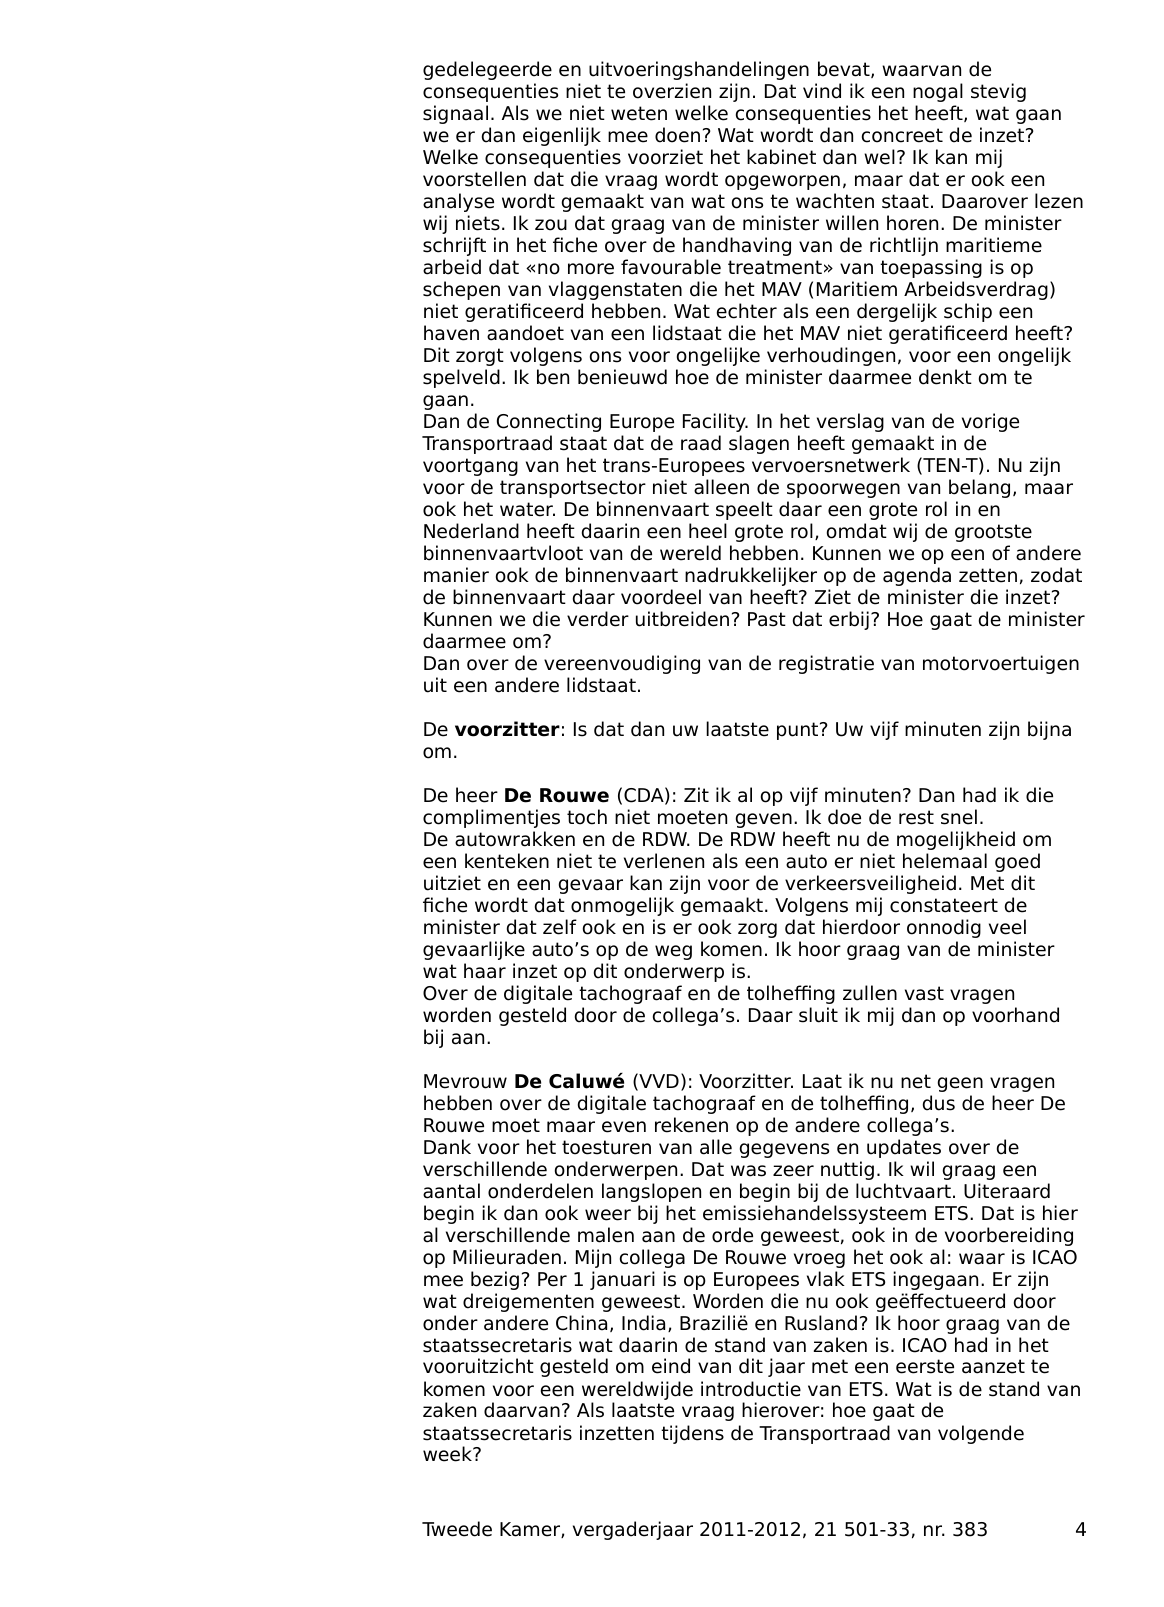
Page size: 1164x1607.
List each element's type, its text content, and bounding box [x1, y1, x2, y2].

text Dan over de vereenvoudiging van de registratie van motorvoertuigen uit een andere lidstaat. [422, 652, 1087, 696]
text Dan de Connecting Europe Facility. In het verslag van de vorige Transportraad staat dat de raad slagen heeft gemaakt in de voortgang van het trans-Europees vervoersnetwerk (TEN-T). Nu zijn voor de transportsector niet alleen de spoorwegen van belang, maar ook het water. De binnenvaart speelt daar een grote rol in en Nederland heeft daarin een heel grote rol, omdat wij de grootste binnenvaartvloot van de wereld hebben. Kunnen we op een of andere manier ook de binnenvaart nadrukkelijker op de agenda zetten, zodat de binnenvaart daar voordeel van heeft? Ziet de minister die inzet? Kunnen we die verder uitbreiden? Past dat erbij? Hoe gaat de minister daarmee om? [422, 411, 1087, 652]
text Dank voor het toesturen van alle gegevens en updates over de verschillende onderwerpen. Dat was zeer nuttig. Ik wil graag een aantal onderdelen langslopen en begin bij de luchtvaart. Uiteraard begin ik dan ook weer bij het emissiehandelssysteem ETS. Dat is hier al verschillende malen aan de orde geweest, ook in de voorbereiding op Milieuraden. Mijn collega De Rouwe vroeg het ook al: waar is ICAO mee bezig? Per 1 januari is op Europees vlak ETS ingegaan. Er zijn wat dreigementen geweest. Worden die nu ook geëffectueerd door onder andere China, India, Brazilië en Rusland? Ik hoor graag van de staatssecretaris wat daarin de stand van zaken is. ICAO had in het vooruitzicht gesteld om eind van dit jaar met een eerste aanzet te komen voor een wereldwijde introductie van ETS. Wat is de stand van zaken daarvan? Als laatste vraag hierover: hoe gaat de staatssecretaris inzetten tijdens de Transportraad van volgende week? [422, 1137, 1087, 1466]
text gedelegeerde en uitvoeringshandelingen bevat, waarvan de consequenties niet te overzien zijn. Dat vind ik een nogal stevig signaal. Als we niet weten welke consequenties het heeft, wat gaan we er dan eigenlijk mee doen? Wat wordt dan concreet de inzet? Welke consequenties voorziet het kabinet dan wel? Ik kan mij voorstellen dat die vraag wordt opgeworpen, maar dat er ook een analyse wordt gemaakt van wat ons te wachten staat. Daarover lezen wij niets. Ik zou dat graag van de minister willen horen. De minister schrijft in het fiche over de handhaving van de richtlijn maritieme arbeid dat «no more favourable treatment» van toepassing is op schepen van vlaggenstaten die het MAV (Maritiem Arbeidsverdrag) niet geratificeerd hebben. Wat echter als een dergelijk schip een haven aandoet van een lidstaat die het MAV niet geratificeerd heeft? Dit zorgt volgens ons voor ongelijke verhoudingen, voor een ongelijk spelveld. Ik ben benieuwd hoe de minister daarmee denkt om te gaan. [422, 59, 1087, 411]
text De heer De Rouwe (CDA): Zit ik al op vijf minuten? Dan had ik die complimentjes toch niet moeten geven. Ik doe de rest snel. [422, 785, 1087, 829]
text De autowrakken en de RDW. De RDW heeft nu de mogelijkheid om een kenteken niet te verlenen als een auto er niet helemaal goed uitziet en een gevaar kan zijn voor de verkeersveiligheid. Met dit fiche wordt dat onmogelijk gemaakt. Volgens mij constateert de minister dat zelf ook en is er ook zorg dat hierdoor onnodig veel gevaarlijke auto’s op de weg komen. Ik hoor graag van de minister wat haar inzet op dit onderwerp is. [422, 829, 1087, 983]
text Mevrouw De Caluwé (VVD): Voorzitter. Laat ik nu net geen vragen hebben over de digitale tachograaf en de tolheffing, dus de heer De Rouwe moet maar even rekenen op de andere collega’s. [422, 1071, 1087, 1137]
text De voorzitter: Is dat dan uw laatste punt? Uw vijf minuten zijn bijna om. [422, 719, 1087, 763]
text Over de digitale tachograaf en de tolheffing zullen vast vragen worden gesteld door de collega’s. Daar sluit ik mij dan op voorhand bij aan. [422, 983, 1087, 1048]
